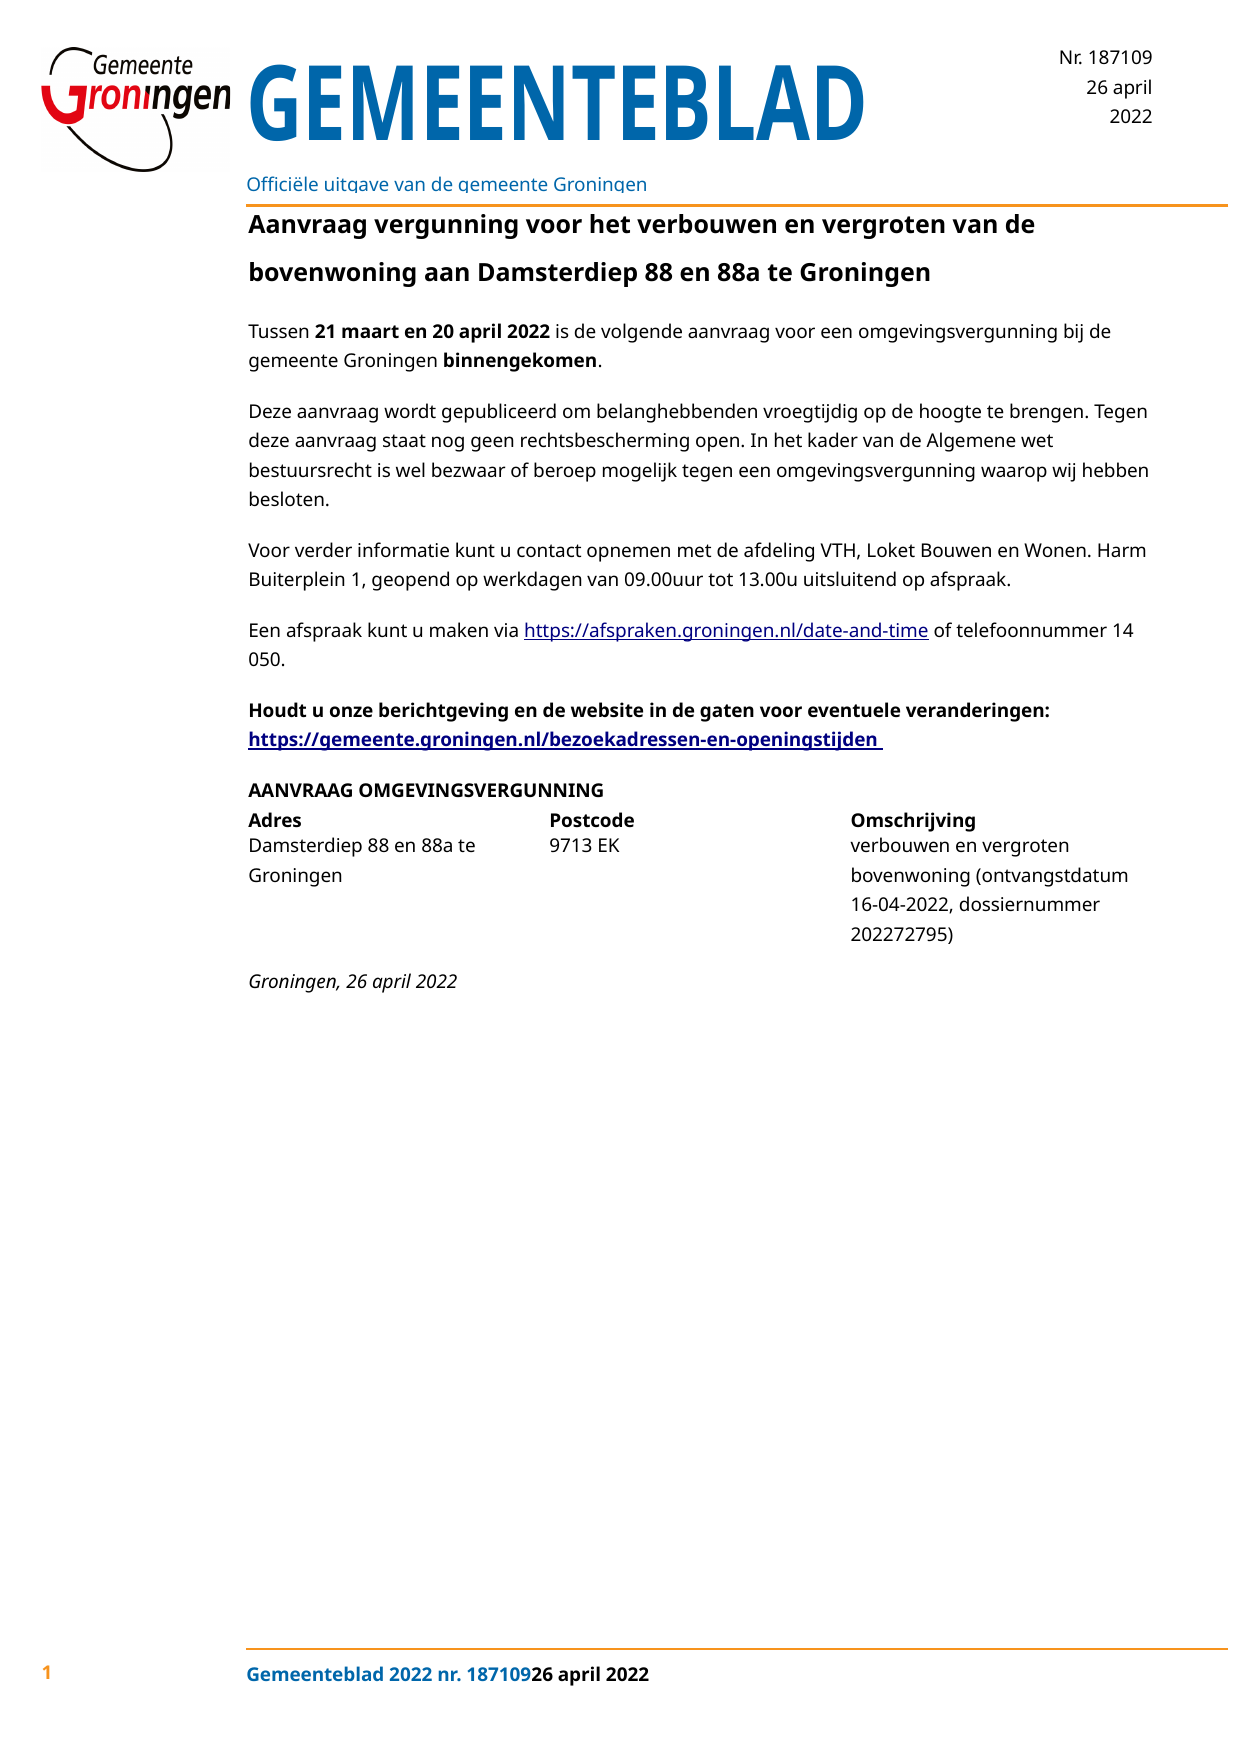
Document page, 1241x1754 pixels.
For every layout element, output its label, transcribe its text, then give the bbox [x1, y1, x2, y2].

text Houdt u onze berichtgeving en de website in de gaten voor eventuele veranderingen: https://gemeente.groningen.nl/bezoekadressen-en-openingstijden [248, 697, 1152, 752]
text Aanvraag vergunning voor het verbouwen en vergroten van de bovenwoning aan Damsterdiep 88 en 88a te Groningen [248, 207, 1152, 288]
table_cell 9713 EK [549, 833, 850, 947]
text Een afspraak kunt u maken via https://afspraken.groningen.nl/date-and-time of telefoonnummer 14 050. [248, 617, 1152, 672]
text Tussen 21 maart en 20 april 2022 is de volgende aanvraag voor een omgevingsvergunning bij de gemeente Groningen binnengekomen. [248, 318, 1152, 373]
text Voor verder informatie kunt u contact opnemen met de afdeling VTH, Loket Bouwen en Wonen. Harm Buiterplein 1, geopend op werkdagen van 09.00uur tot 13.00u uitsluitend op afspraak. [248, 537, 1152, 592]
table_header Adres [248, 807, 549, 832]
table_cell verbouwen en vergroten bovenwoning (ontvangstdatum 16-04-2022, dossiernummer 202272795) [850, 833, 1152, 947]
table_cell Damsterdiep 88 en 88a te Groningen [248, 833, 549, 947]
table_header Omschrijving [850, 807, 1152, 832]
text Deze aanvraag wordt gepubliceerd om belanghebbenden vroegtijdig op de hoogte te brengen. Tegen deze aanvraag staat nog geen rechtsbescherming open. In het kader van de Algemene wet bestuursrecht is wel bezwaar of beroep mogelijk tegen een omgevingsvergunning waarop wij hebben besloten. [248, 398, 1152, 512]
text Groningen, 26 april 2022 [248, 968, 1152, 994]
picture [41, 47, 231, 172]
text AANVRAAG OMGEVINGSVERGUNNING [248, 777, 1152, 803]
table_header Postcode [549, 807, 850, 832]
